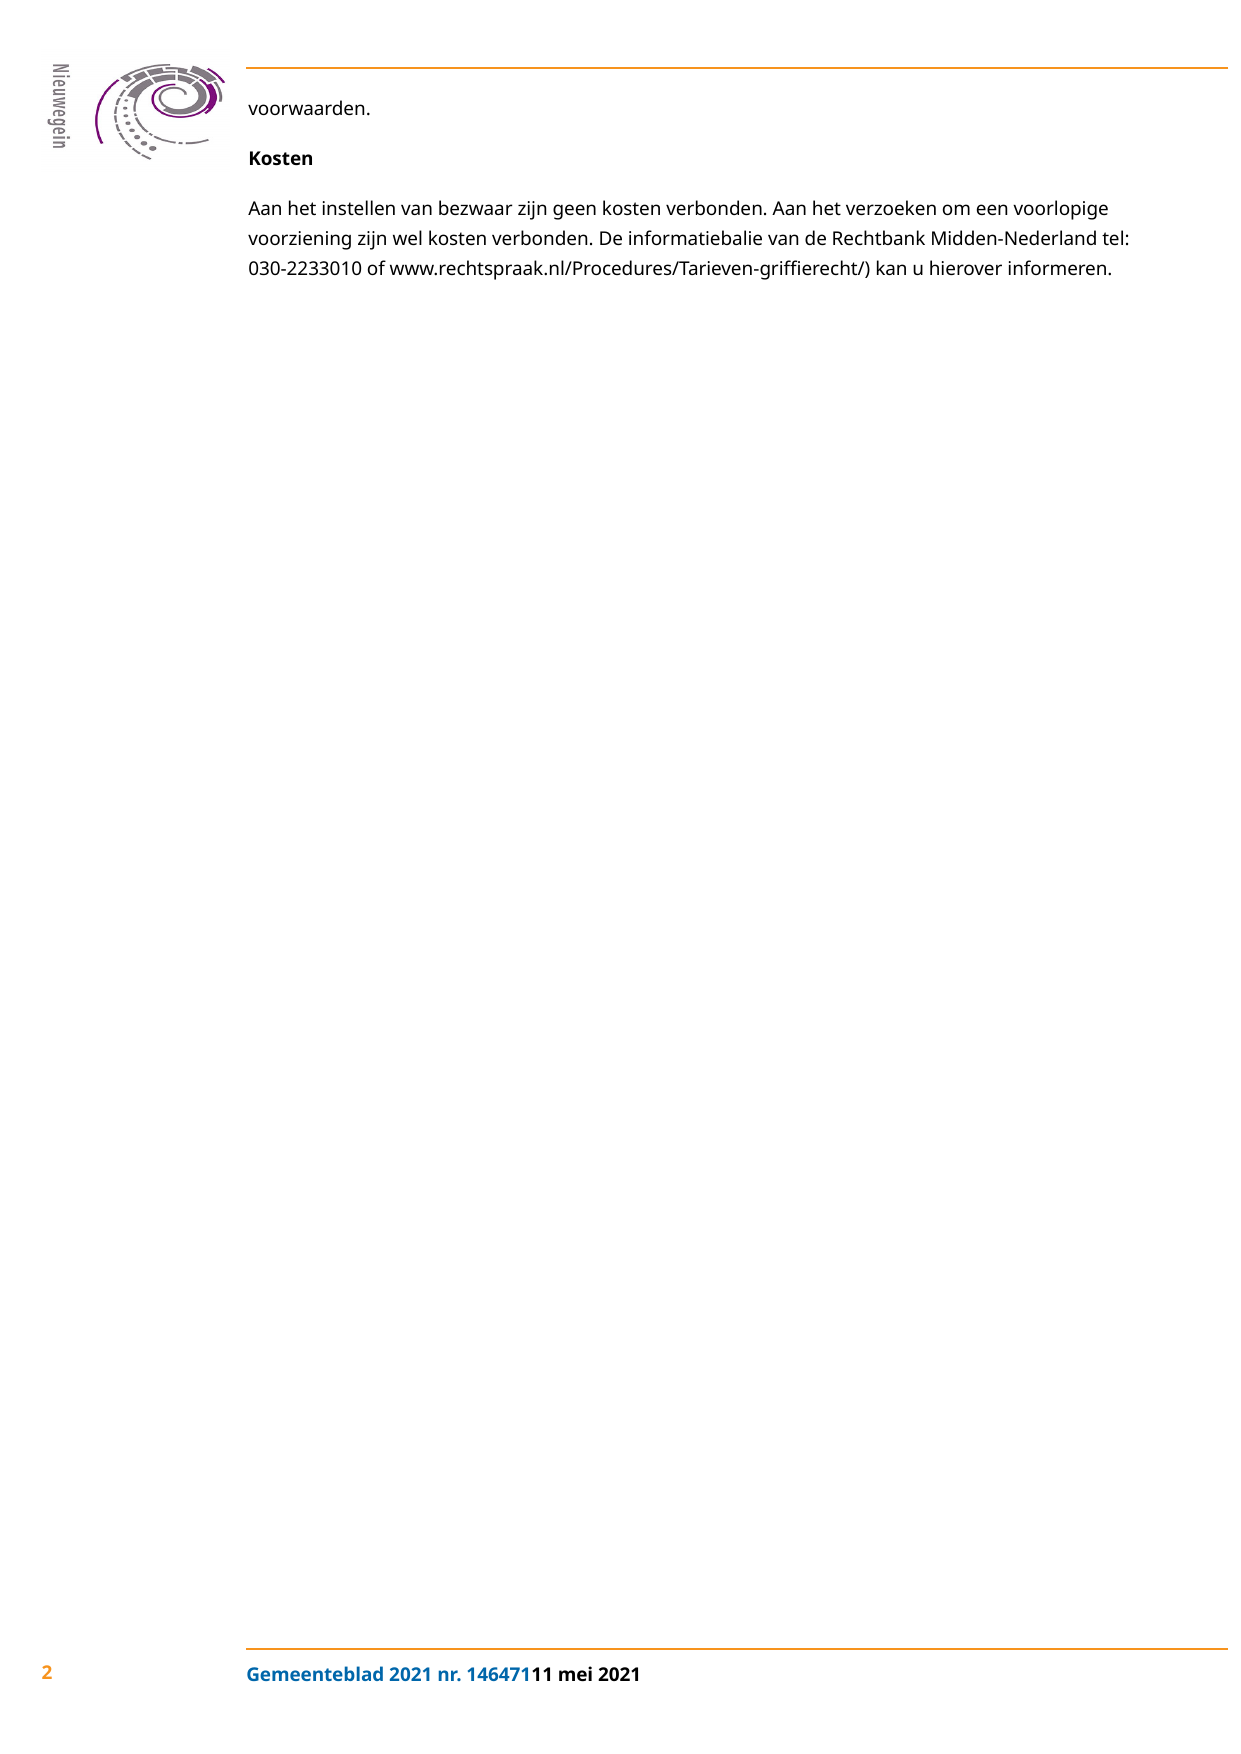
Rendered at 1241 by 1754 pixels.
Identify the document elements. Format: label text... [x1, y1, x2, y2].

text voorwaarden. [248, 95, 1152, 121]
text Aan het instellen van bezwaar zijn geen kosten verbonden. Aan het verzoeken om een voorlopige voorziening zijn wel kosten verbonden. De informatiebalie van de Rechtbank Midden-Nederland tel: 030-2233010 of www.rechtspraak.nl/Procedures/Tarieven-griffierecht/) kan u hierover informeren. [248, 196, 1152, 281]
text Kosten [248, 145, 1152, 171]
picture [41, 47, 231, 172]
